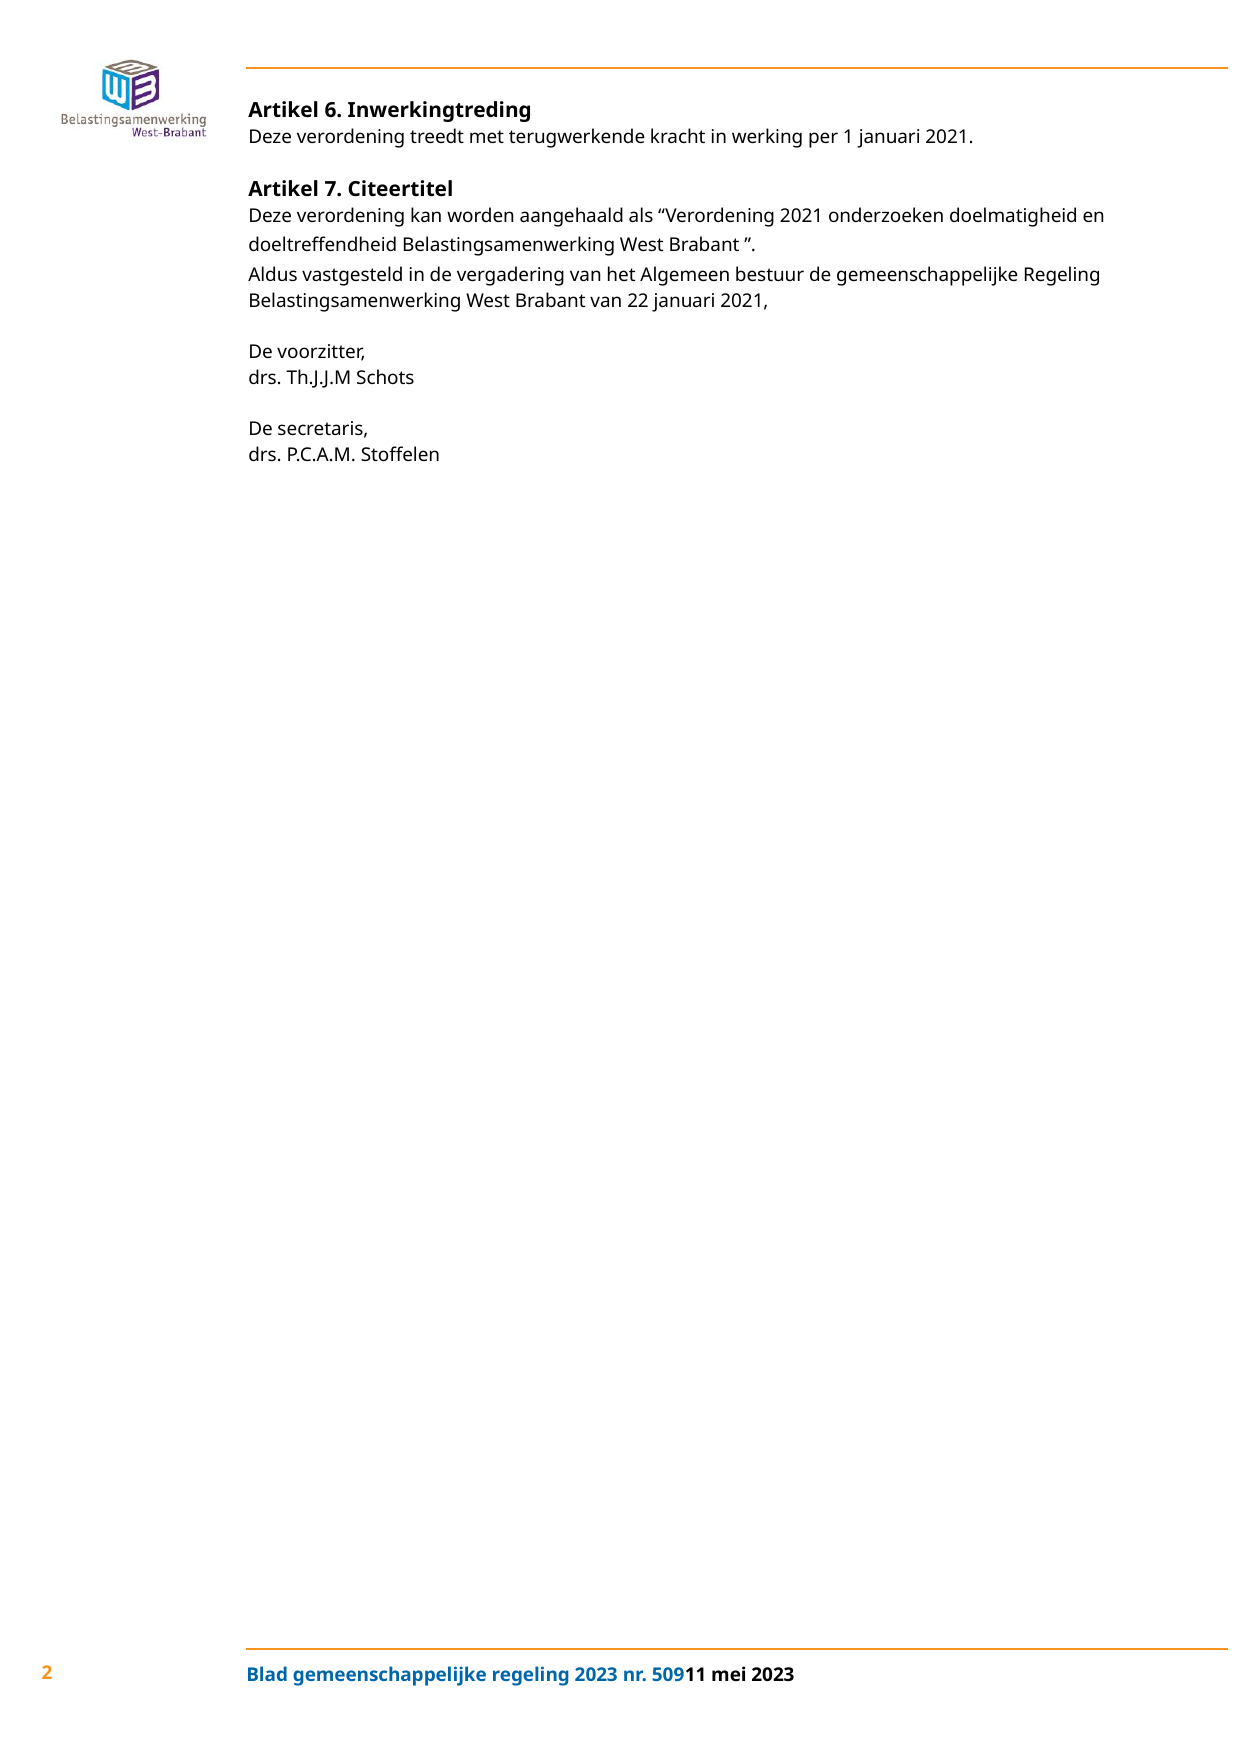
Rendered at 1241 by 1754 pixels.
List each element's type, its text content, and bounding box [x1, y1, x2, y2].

text Artikel 6. Inwerkingtreding [248, 95, 1152, 123]
text Deze verordening kan worden aangehaald als “Verordening 2021 onderzoeken doelmatigheid en doeltreffendheid Belastingsamenwerking West Brabant ”. [248, 202, 1152, 257]
text Deze verordening treedt met terugwerkende kracht in werking per 1 januari 2021. [248, 123, 1152, 149]
text drs. P.C.A.M. Stoffelen [248, 441, 1152, 467]
text Aldus vastgesteld in de vergadering van het Algemeen bestuur de gemeenschappelijke Regeling Belastingsamenwerking West Brabant van 22 januari 2021, [248, 261, 1152, 313]
text De voorzitter, [248, 338, 1152, 364]
text De secretaris, [248, 416, 1152, 441]
text drs. Th.J.J.M Schots [248, 364, 1152, 390]
picture [41, 47, 231, 172]
text Artikel 7. Citeertitel [248, 174, 1152, 202]
